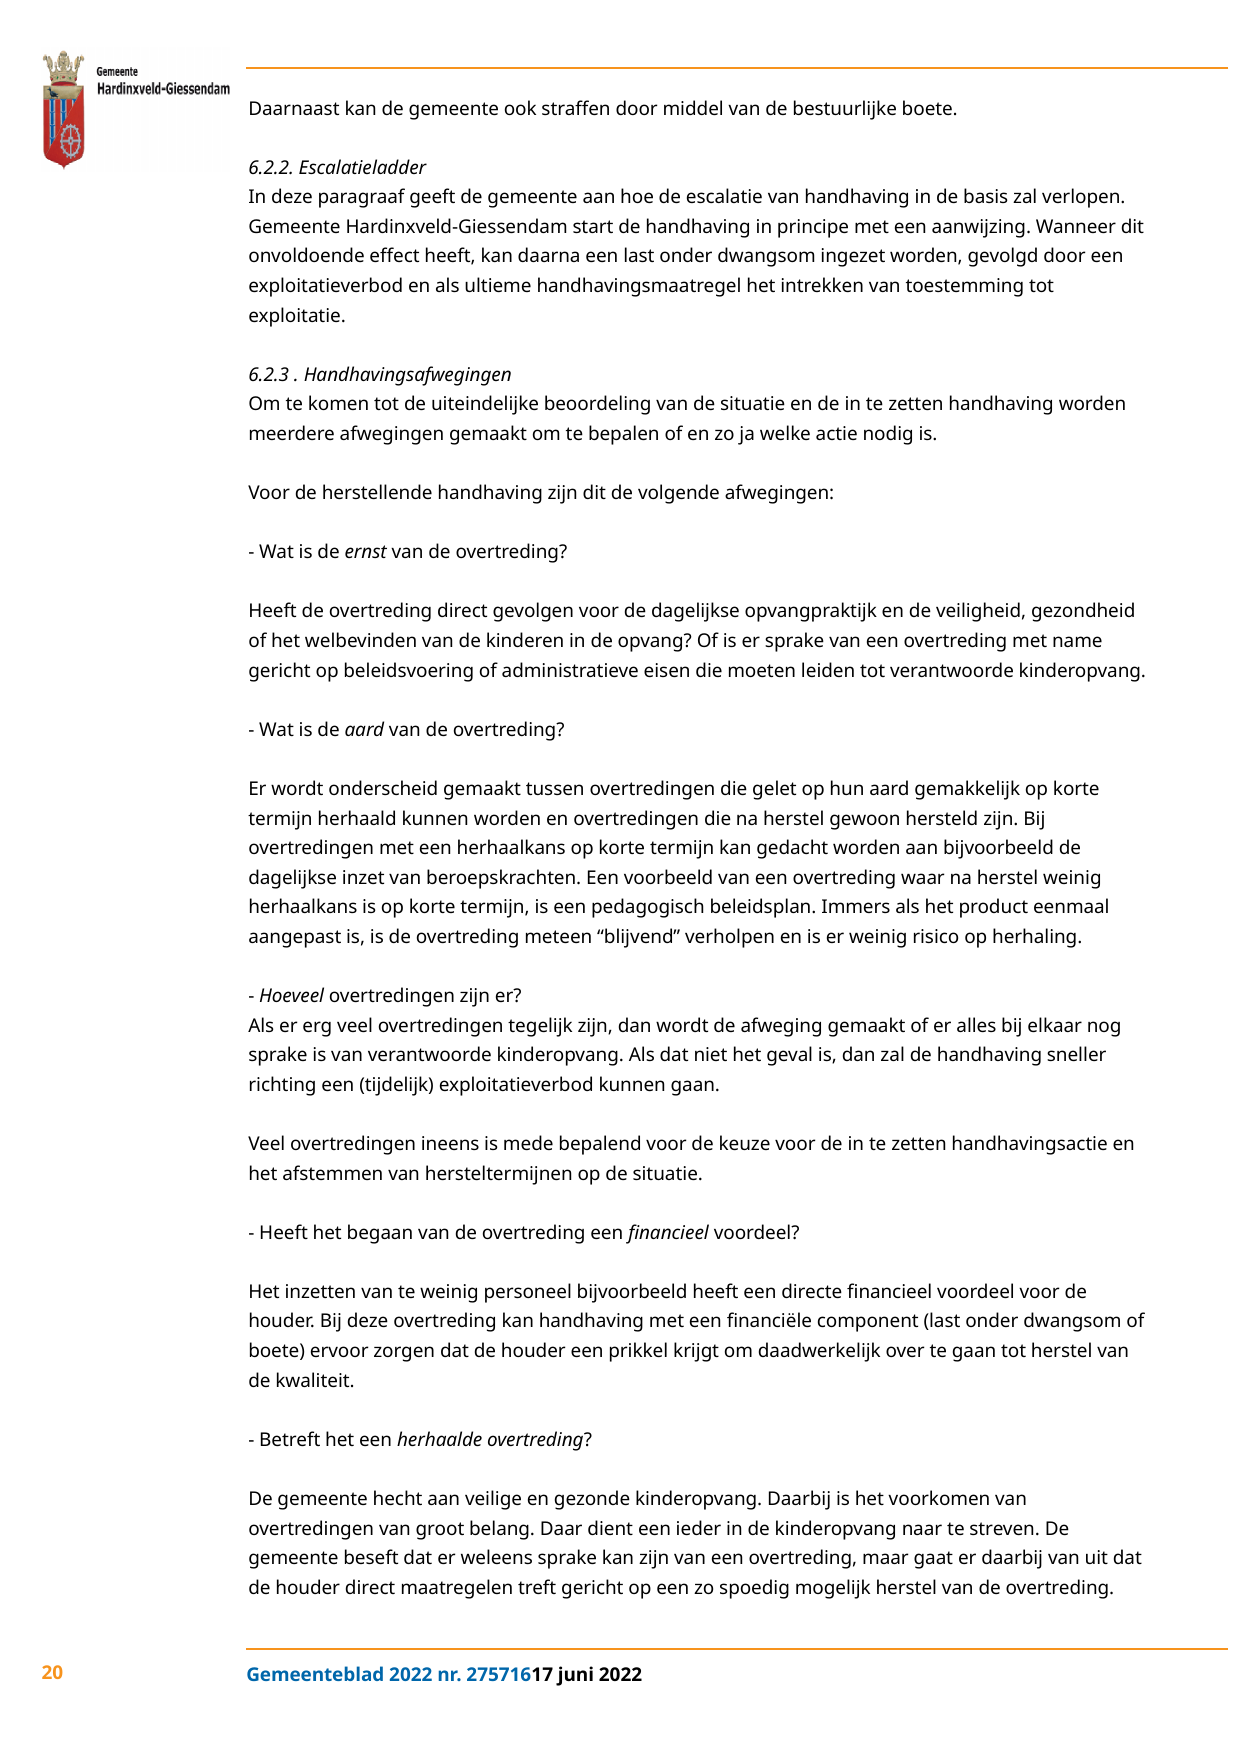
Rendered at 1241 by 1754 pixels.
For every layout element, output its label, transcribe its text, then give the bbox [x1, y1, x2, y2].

text Veel overtredingen ineens is mede bepalend voor de keuze voor de in te zetten handhavingsactie en het afstemmen van hersteltermijnen op de situatie. [248, 1130, 1152, 1186]
picture [41, 47, 231, 172]
text Als er erg veel overtredingen tegelijk zijn, dan wordt de afweging gemaakt of er alles bij elkaar nog sprake is van verantwoorde kinderopvang. Als dat niet het geval is, dan zal de handhaving sneller richting een (tijdelijk) exploitatieverbod kunnen gaan. [248, 1012, 1152, 1097]
text Er wordt onderscheid gemaakt tussen overtredingen die gelet op hun aard gemakkelijk op korte termijn herhaald kunnen worden en overtredingen die na herstel gewoon hersteld zijn. Bij overtredingen met een herhaalkans op korte termijn kan gedacht worden aan bijvoorbeeld de dagelijkse inzet van beroepskrachten. Een voorbeeld van een overtreding waar na herstel weinig herhaalkans is op korte termijn, is een pedagogisch beleidsplan. Immers als het product eenmaal aangepast is, is de overtreding meteen “blijvend” verholpen en is er weinig risico op herhaling. [248, 775, 1152, 949]
text - Wat is de aard van de overtreding? [248, 716, 1152, 742]
text Het inzetten van te weinig personeel bijvoorbeeld heeft een directe financieel voordeel voor de houder. Bij deze overtreding kan handhaving met een financiële component (last onder dwangsom of boete) ervoor zorgen dat de houder een prikkel krijgt om daadwerkelijk over te gaan tot herstel van de kwaliteit. [248, 1278, 1152, 1393]
text 6.2.3 . Handhavingsafwegingen [248, 361, 1152, 387]
text In deze paragraaf geeft de gemeente aan hoe de escalatie van handhaving in de basis zal verlopen. Gemeente Hardinxveld-Giessendam start de handhaving in principe met een aanwijzing. Wanneer dit onvoldoende effect heeft, kan daarna een last onder dwangsom ingezet worden, gevolgd door een exploitatieverbod en als ultieme handhavingsmaatregel het intrekken van toestemming tot exploitatie. [248, 183, 1152, 328]
text De gemeente hecht aan veilige en gezonde kinderopvang. Daarbij is het voorkomen van overtredingen van groot belang. Daar dient een ieder in de kinderopvang naar te streven. De gemeente beseft dat er weleens sprake kan zijn van een overtreding, maar gaat er daarbij van uit dat de houder direct maatregelen treft gericht op een zo spoedig mogelijk herstel van de overtreding. [248, 1485, 1152, 1600]
text - Betreft het een herhaalde overtreding? [248, 1426, 1152, 1452]
text Heeft de overtreding direct gevolgen voor de dagelijkse opvangpraktijk en de veiligheid, gezondheid of het welbevinden van de kinderen in de opvang? Of is er sprake van een overtreding met name gericht op beleidsvoering of administratieve eisen die moeten leiden tot verantwoorde kinderopvang. [248, 598, 1152, 683]
text 6.2.2. Escalatieladder [248, 154, 1152, 180]
text Voor de herstellende handhaving zijn dit de volgende afwegingen: [248, 479, 1152, 505]
text - Hoeveel overtredingen zijn er? [248, 982, 1152, 1008]
text Daarnaast kan de gemeente ook straffen door middel van de bestuurlijke boete. [248, 95, 1152, 121]
text Om te komen tot de uiteindelijke beoordeling van de situatie en de in te zetten handhaving worden meerdere afwegingen gemaakt om te bepalen of en zo ja welke actie nodig is. [248, 391, 1152, 446]
text - Wat is de ernst van de overtreding? [248, 538, 1152, 564]
text - Heeft het begaan van de overtreding een financieel voordeel? [248, 1219, 1152, 1245]
